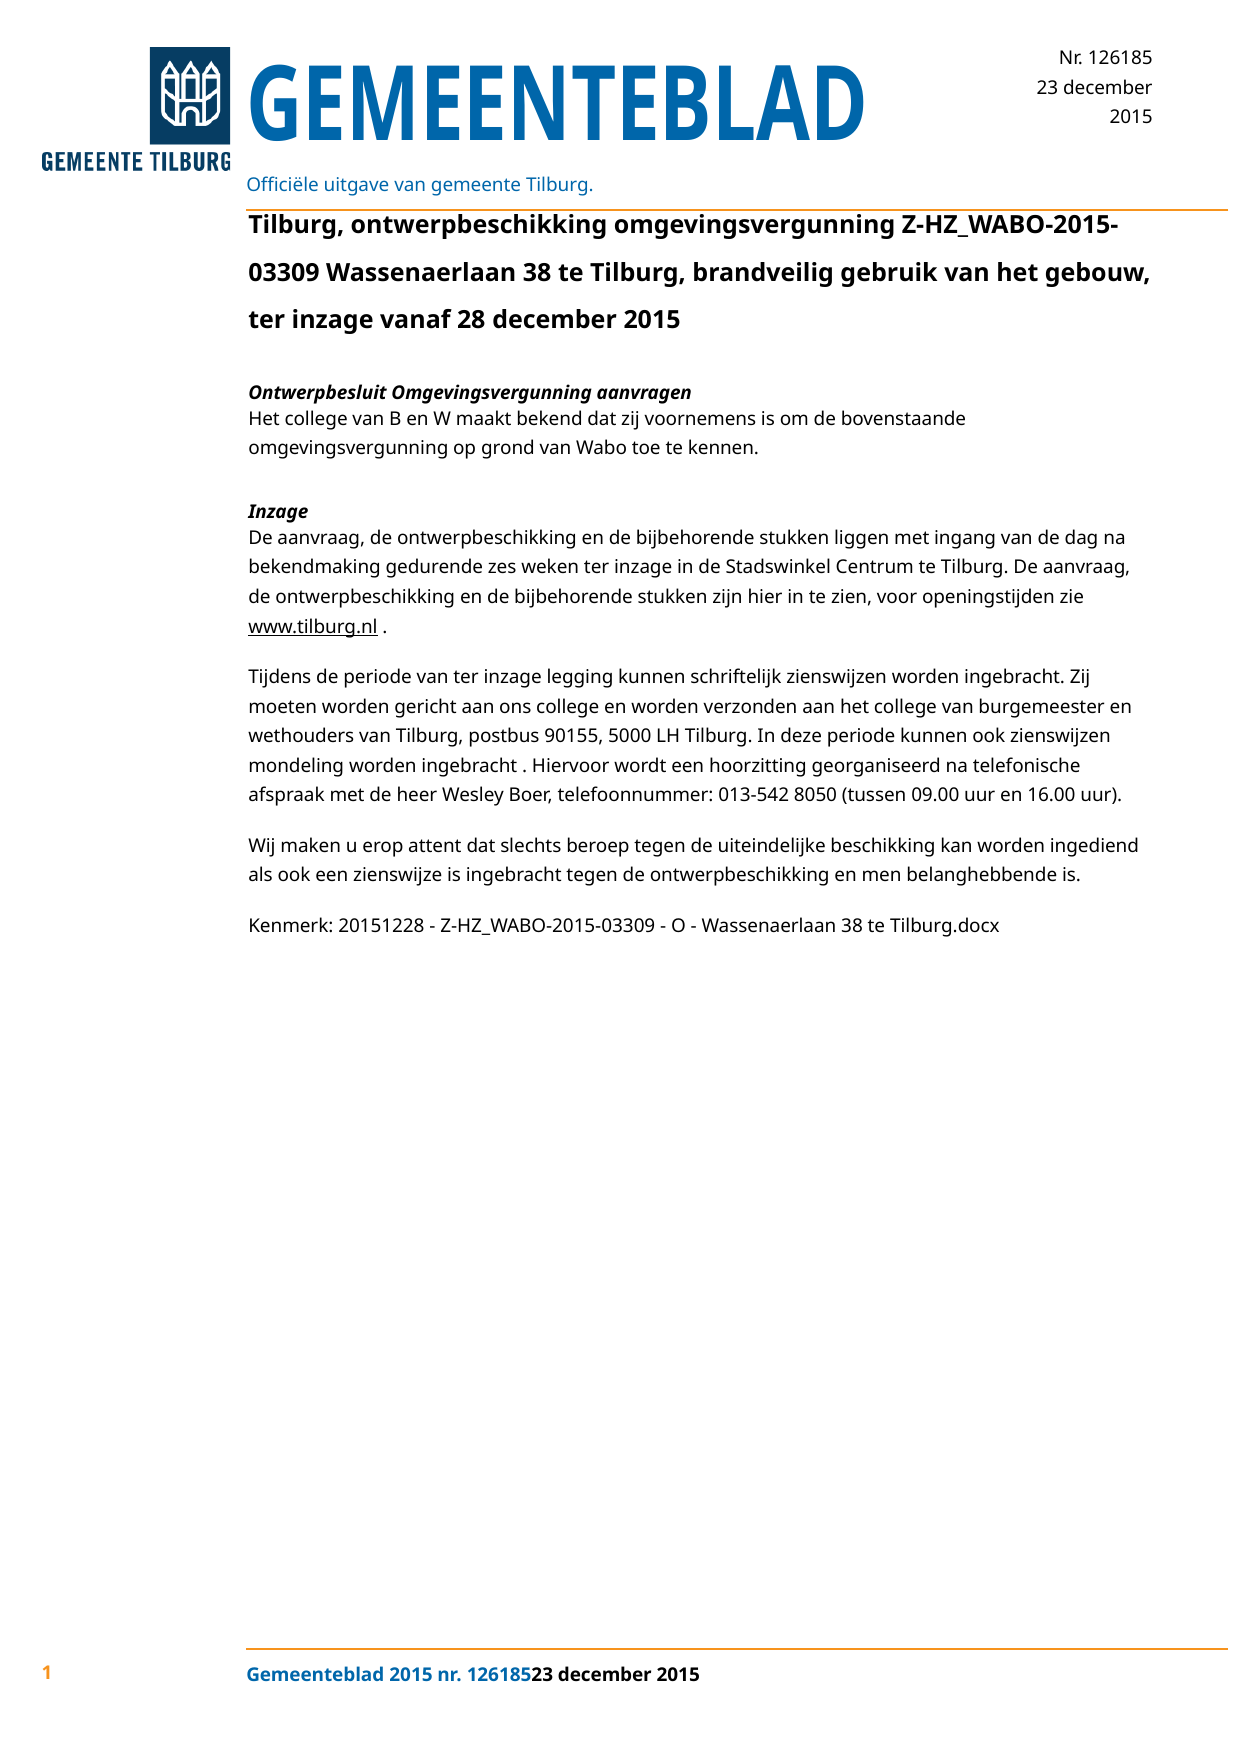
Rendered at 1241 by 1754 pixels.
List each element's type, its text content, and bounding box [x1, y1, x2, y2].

picture [41, 47, 231, 172]
text Ontwerpbesluit Omgevingsvergunning aanvragen [248, 379, 1152, 405]
text Het college van B en W maakt bekend dat zij voornemens is om de bovenstaande omgevingsvergunning op grond van Wabo toe te kennen. [248, 405, 1152, 460]
text Tijdens de periode van ter inzage legging kunnen schriftelijk zienswijzen worden ingebracht. Zij moeten worden gericht aan ons college en worden verzonden aan het college van burgemeester en wethouders van Tilburg, postbus 90155, 5000 LH Tilburg. In deze periode kunnen ook zienswijzen mondeling worden ingebracht . Hiervoor wordt een hoorzitting georganiseerd na telefonische afspraak met de heer Wesley Boer, telefoonnummer: 013-542 8050 (tussen 09.00 uur en 16.00 uur). [248, 663, 1152, 807]
text Tilburg, ontwerpbeschikking omgevingsvergunning Z-HZ_WABO-2015-03309 Wassenaerlaan 38 te Tilburg, brandveilig gebruik van het gebouw, ter inzage vanaf 28 december 2015 [248, 211, 1152, 336]
text Kenmerk: 20151228 - Z-HZ_WABO-2015-03309 - O - Wassenaerlaan 38 te Tilburg.docx [248, 912, 1152, 938]
text De aanvraag, de ontwerpbeschikking en de bijbehorende stukken liggen met ingang van de dag na bekendmaking gedurende zes weken ter inzage in de Stadswinkel Centrum te Tilburg. De aanvraag, de ontwerpbeschikking en de bijbehorende stukken zijn hier in te zien, voor openingstijden zie www.tilburg.nl . [248, 524, 1152, 638]
text Wij maken u erop attent dat slechts beroep tegen de uiteindelijke beschikking kan worden ingediend als ook een zienswijze is ingebracht tegen de ontwerpbeschikking en men belanghebbende is. [248, 832, 1152, 887]
text Inzage [248, 498, 1152, 524]
